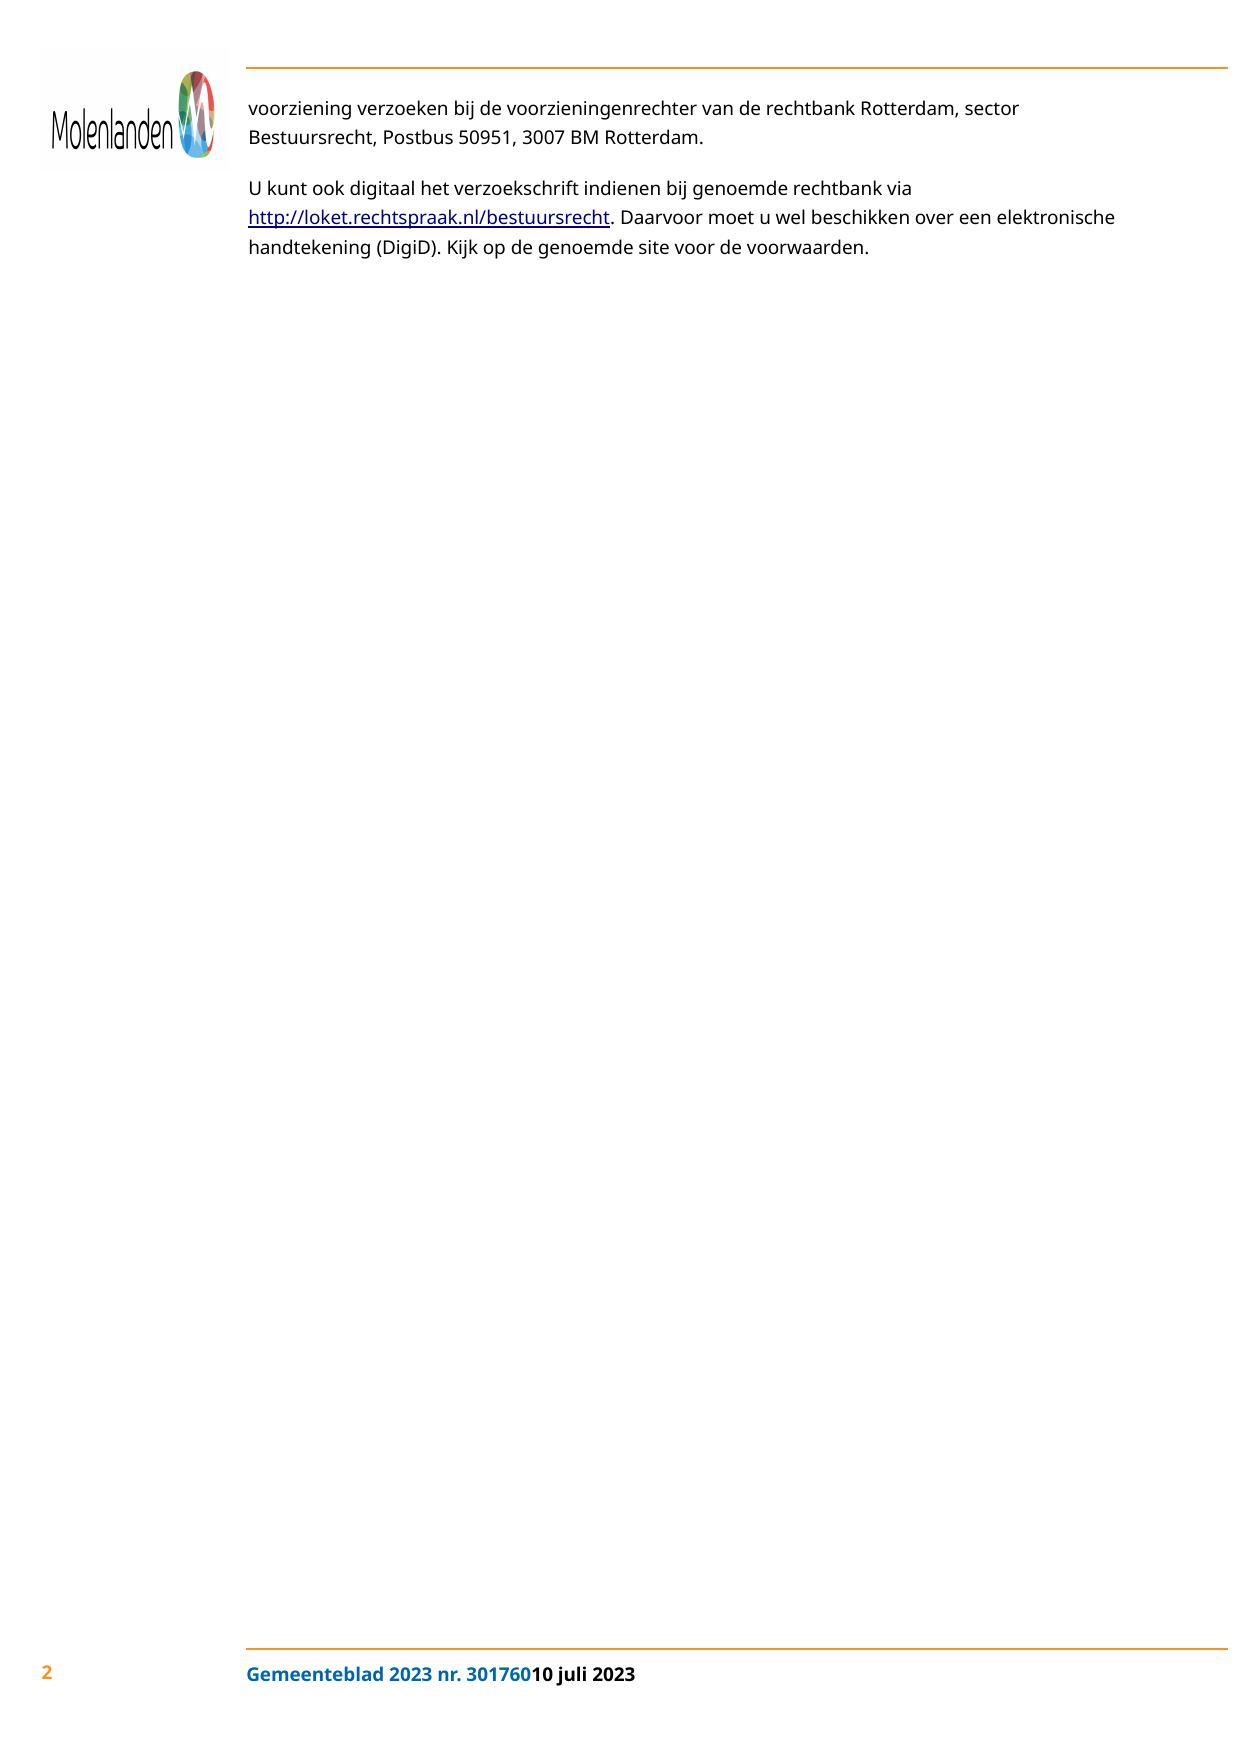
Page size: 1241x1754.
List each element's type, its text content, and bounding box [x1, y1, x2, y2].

text voorziening verzoeken bij de voorzieningenrechter van de rechtbank Rotterdam, sector Bestuursrecht, Postbus 50951, 3007 BM Rotterdam. [248, 95, 1152, 150]
text U kunt ook digitaal het verzoekschrift indienen bij genoemde rechtbank via http://loket.rechtspraak.nl/bestuursrecht. Daarvoor moet u wel beschikken over een elektronische handtekening (DigiD). Kijk op de genoemde site voor de voorwaarden. [248, 175, 1152, 260]
picture [41, 47, 231, 172]
